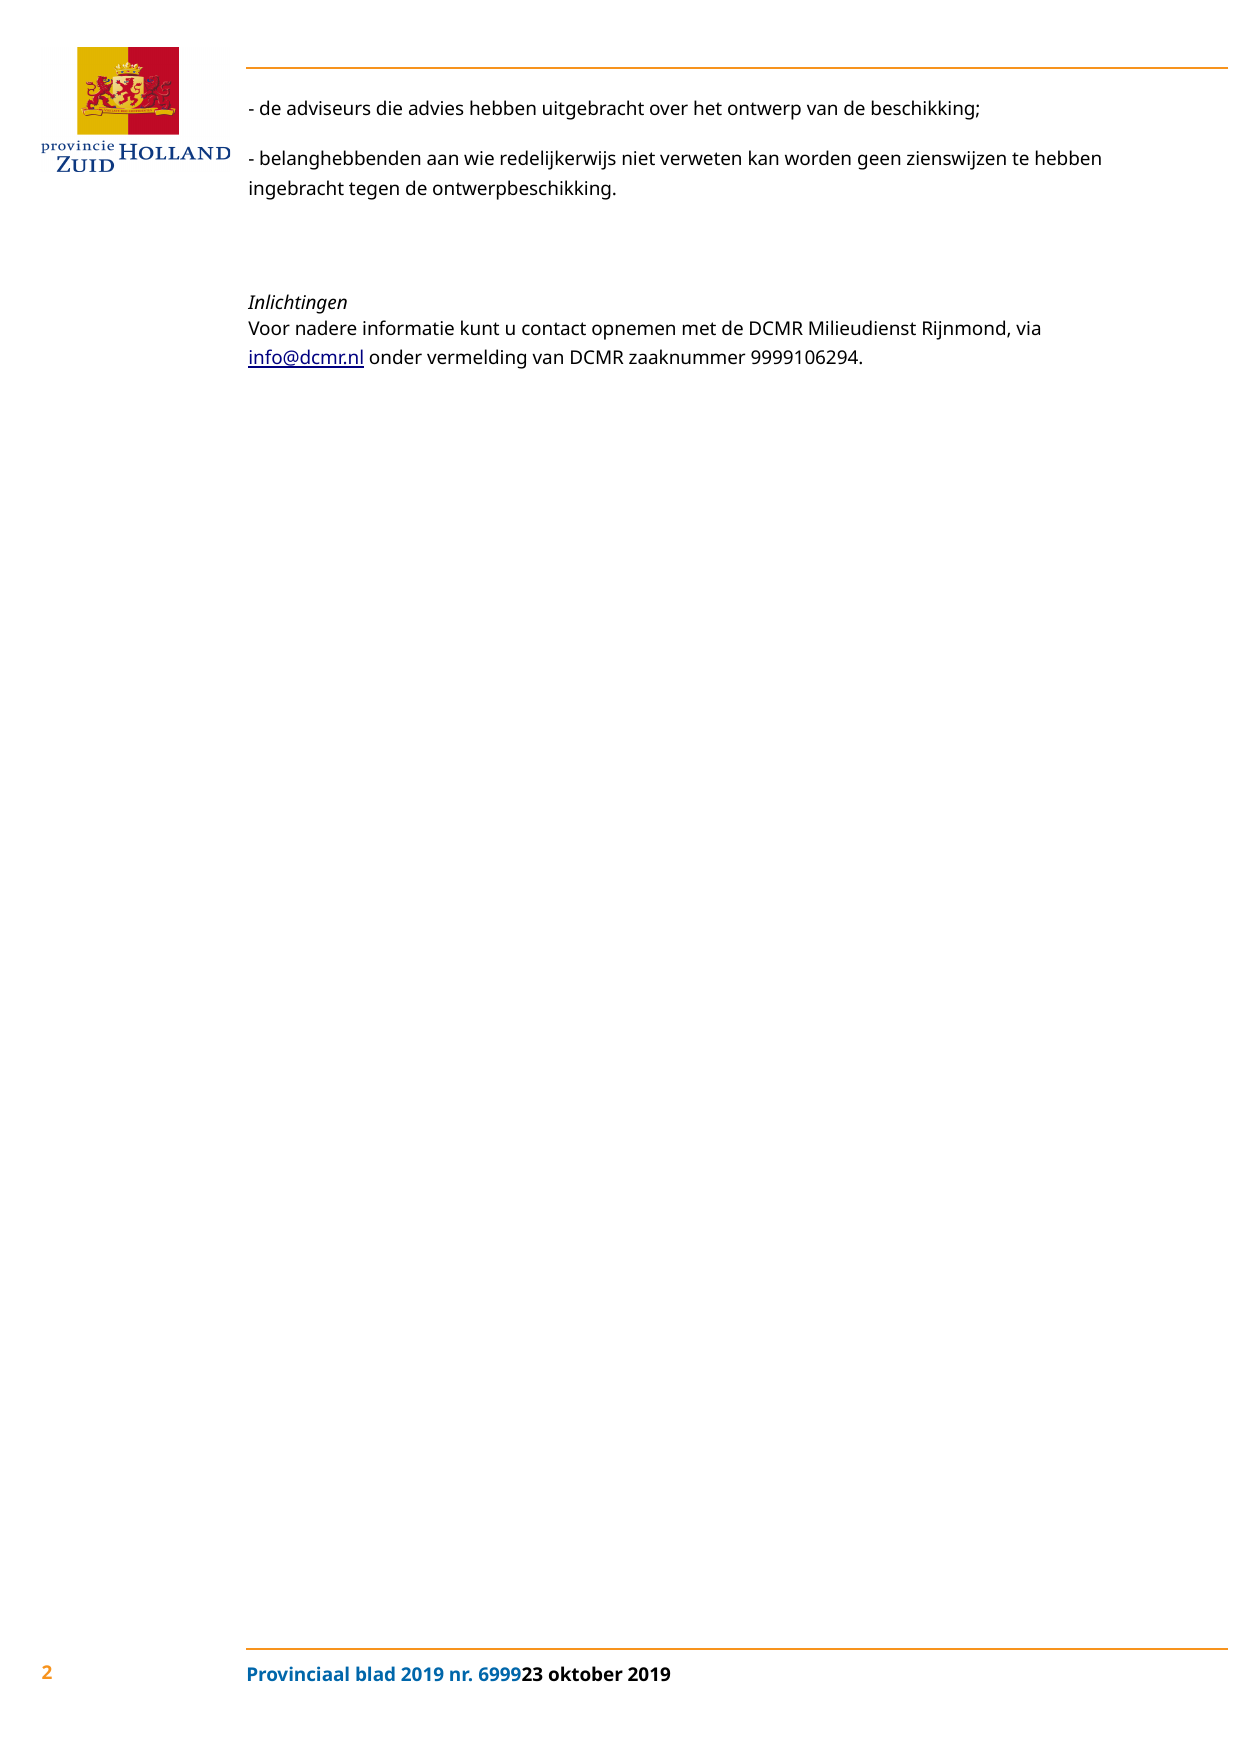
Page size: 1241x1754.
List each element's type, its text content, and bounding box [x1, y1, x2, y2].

picture [41, 47, 231, 172]
text - belanghebbenden aan wie redelijkerwijs niet verweten kan worden geen zienswijzen te hebben ingebracht tegen de ontwerpbeschikking. [248, 145, 1152, 201]
text Inlichtingen [248, 289, 1152, 315]
text - de adviseurs die advies hebben uitgebracht over het ontwerp van de beschikking; [248, 95, 1152, 121]
text Voor nadere informatie kunt u contact opnemen met de DCMR Milieudienst Rijnmond, via info@dcmr.nl onder vermelding van DCMR zaaknummer 9999106294. [248, 315, 1152, 370]
